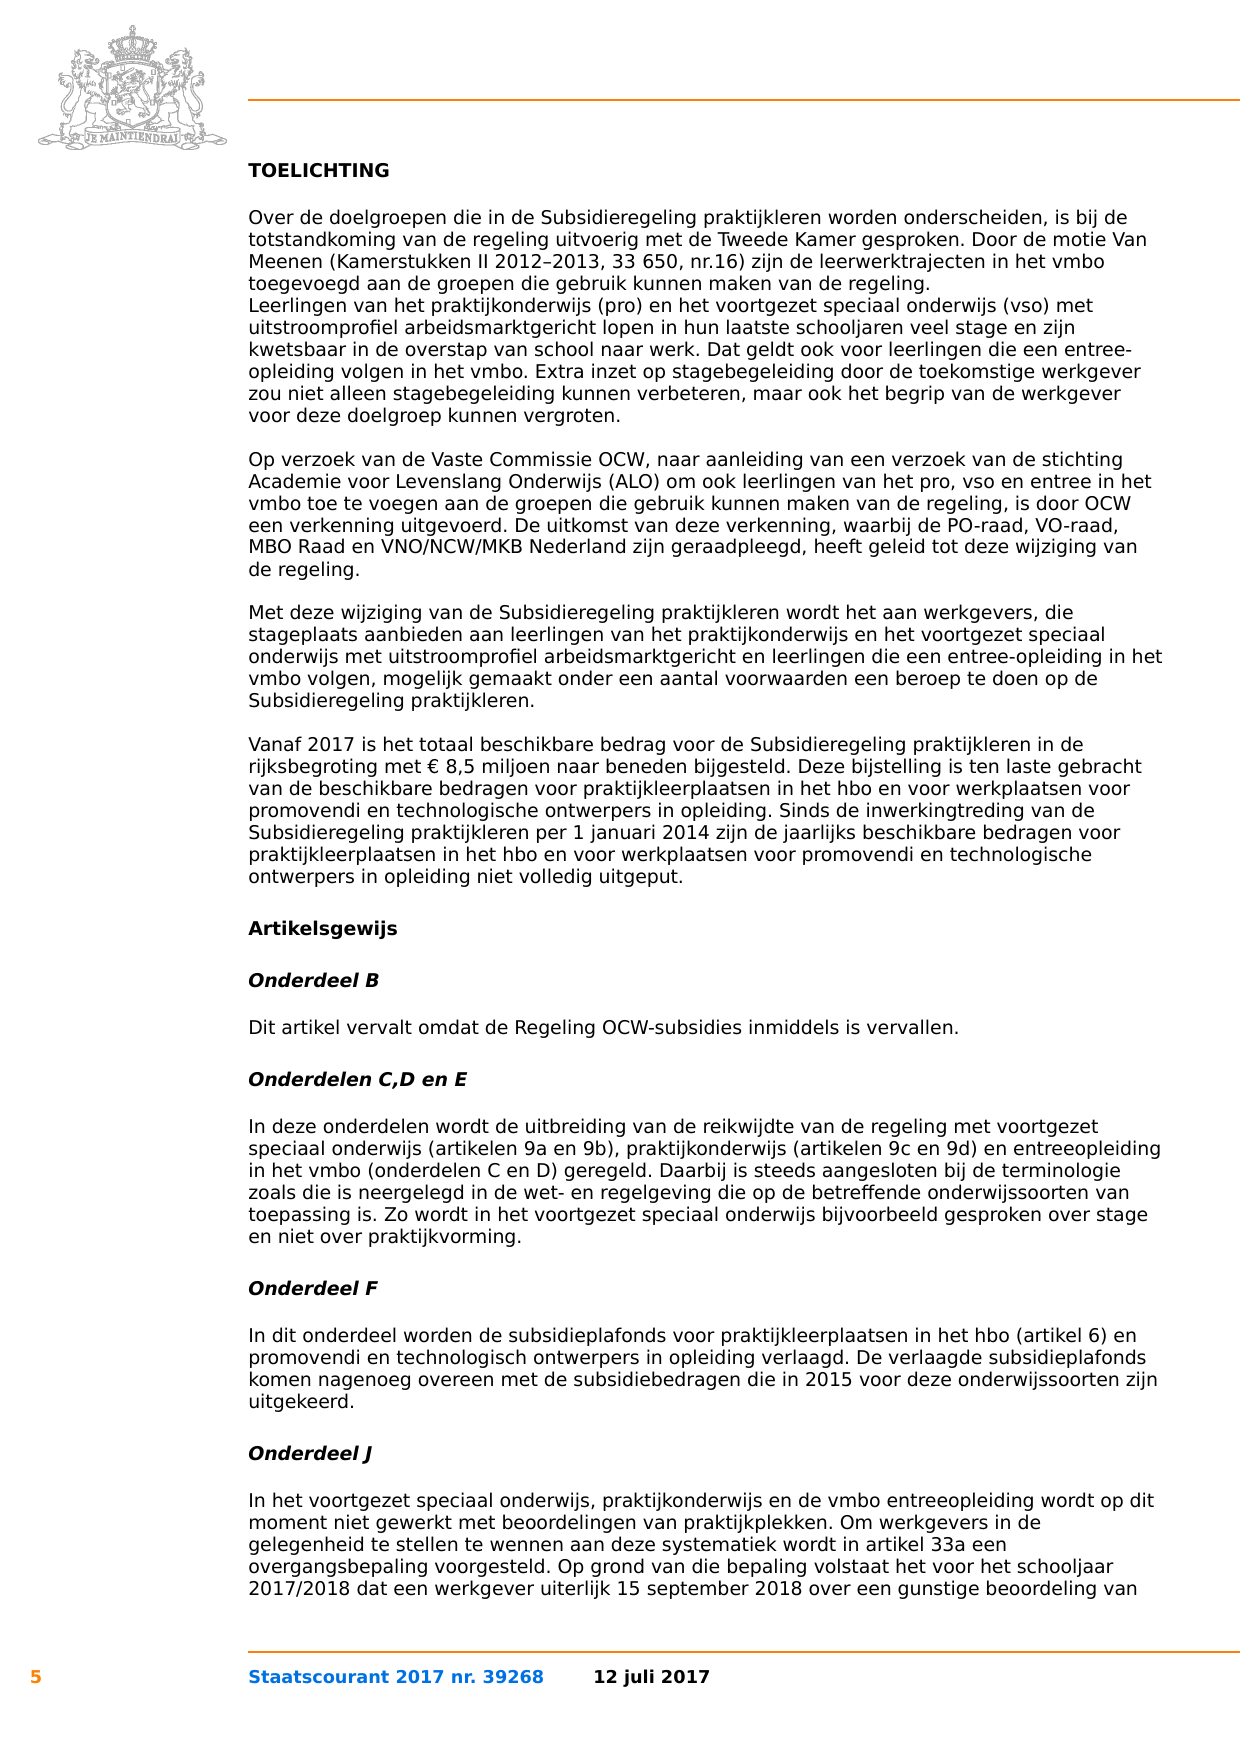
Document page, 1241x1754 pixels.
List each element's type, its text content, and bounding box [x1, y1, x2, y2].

text Met deze wijziging van de Subsidieregeling praktijkleren wordt het aan werkgevers, die stageplaats aanbieden aan leerlingen van het praktijkonderwijs en het voortgezet speciaal onderwijs met uitstroomprofiel arbeidsmarktgericht en leerlingen die een entree-opleiding in het vmbo volgen, mogelijk gemaakt onder een aantal voorwaarden een beroep te doen op de Subsidieregeling praktijkleren. [248, 602, 1163, 712]
text In het voortgezet speciaal onderwijs, praktijkonderwijs en de vmbo entreeopleiding wordt op dit moment niet gewerkt met beoordelingen van praktijkplekken. Om werkgevers in de gelegenheid te stellen te wennen aan deze systematiek wordt in artikel 33a een overgangsbepaling voorgesteld. Op grond van die bepaling volstaat het voor het schooljaar 2017/2018 dat een werkgever uiterlijk 15 september 2018 over een gunstige beoordeling van [248, 1489, 1163, 1599]
text Dit artikel vervalt omdat de Regeling OCW-subsidies inmiddels is vervallen. [248, 1017, 1163, 1039]
subtitle Artikelsgewijs [248, 918, 1163, 940]
subtitle Onderdeel J [248, 1443, 1163, 1464]
text Over de doelgroepen die in de Subsidieregeling praktijkleren worden onderscheiden, is bij de totstandkoming van de regeling uitvoerig met de Tweede Kamer gesproken. Door de motie Van Meenen (Kamerstukken II 2012–2013, 33 650, nr.16) zijn de leerwerktrajecten in het vmbo toegevoegd aan de groepen die gebruik kunnen maken van de regeling. [248, 207, 1163, 295]
picture [38, 25, 227, 150]
text Leerlingen van het praktijkonderwijs (pro) en het voortgezet speciaal onderwijs (vso) met uitstroomprofiel arbeidsmarktgericht lopen in hun laatste schooljaren veel stage en zijn kwetsbaar in de overstap van school naar werk. Dat geldt ook voor leerlingen die een entree-opleiding volgen in het vmbo. Extra inzet op stagebegeleiding door de toekomstige werkgever zou niet alleen stagebegeleiding kunnen verbeteren, maar ook het begrip van de werkgever voor deze doelgroep kunnen vergroten. [248, 295, 1163, 427]
text In deze onderdelen wordt de uitbreiding van de reikwijdte van de regeling met voortgezet speciaal onderwijs (artikelen 9a en 9b), praktijkonderwijs (artikelen 9c en 9d) en entreeopleiding in het vmbo (onderdelen C en D) geregeld. Daarbij is steeds aangesloten bij de terminologie zoals die is neergelegd in de wet- en regelgeving die op de betreffende onderwijssoorten van toepassing is. Zo wordt in het voortgezet speciaal onderwijs bijvoorbeeld gesproken over stage en niet over praktijkvorming. [248, 1116, 1163, 1248]
text Vanaf 2017 is het totaal beschikbare bedrag voor de Subsidieregeling praktijkleren in de rijksbegroting met € 8,5 miljoen naar beneden bijgesteld. Deze bijstelling is ten laste gebracht van de beschikbare bedragen voor praktijkleerplaatsen in het hbo en voor werkplaatsen voor promovendi en technologische ontwerpers in opleiding. Sinds de inwerkingtreding van de Subsidieregeling praktijkleren per 1 januari 2014 zijn de jaarlijks beschikbare bedragen voor praktijkleerplaatsen in het hbo en voor werkplaatsen voor promovendi en technologische ontwerpers in opleiding niet volledig uitgeput. [248, 734, 1163, 888]
text Op verzoek van de Vaste Commissie OCW, naar aanleiding van een verzoek van de stichting Academie voor Levenslang Onderwijs (ALO) om ook leerlingen van het pro, vso en entree in het vmbo toe te voegen aan de groepen die gebruik kunnen maken van de regeling, is door OCW een verkenning uitgevoerd. De uitkomst van deze verkenning, waarbij de PO-raad, VO-raad, MBO Raad en VNO/NCW/MKB Nederland zijn geraadpleegd, heeft geleid tot deze wijziging van de regeling. [248, 448, 1163, 580]
subtitle Onderdeel F [248, 1278, 1163, 1300]
subtitle Onderdeel B [248, 970, 1163, 992]
subtitle TOELICHTING [248, 160, 1163, 182]
subtitle Onderdelen C,D en E [248, 1069, 1163, 1091]
text In dit onderdeel worden de subsidieplafonds voor praktijkleerplaatsen in het hbo (artikel 6) en promovendi en technologisch ontwerpers in opleiding verlaagd. De verlaagde subsidieplafonds komen nagenoeg overeen met de subsidiebedragen die in 2015 voor deze onderwijssoorten zijn uitgekeerd. [248, 1325, 1163, 1413]
